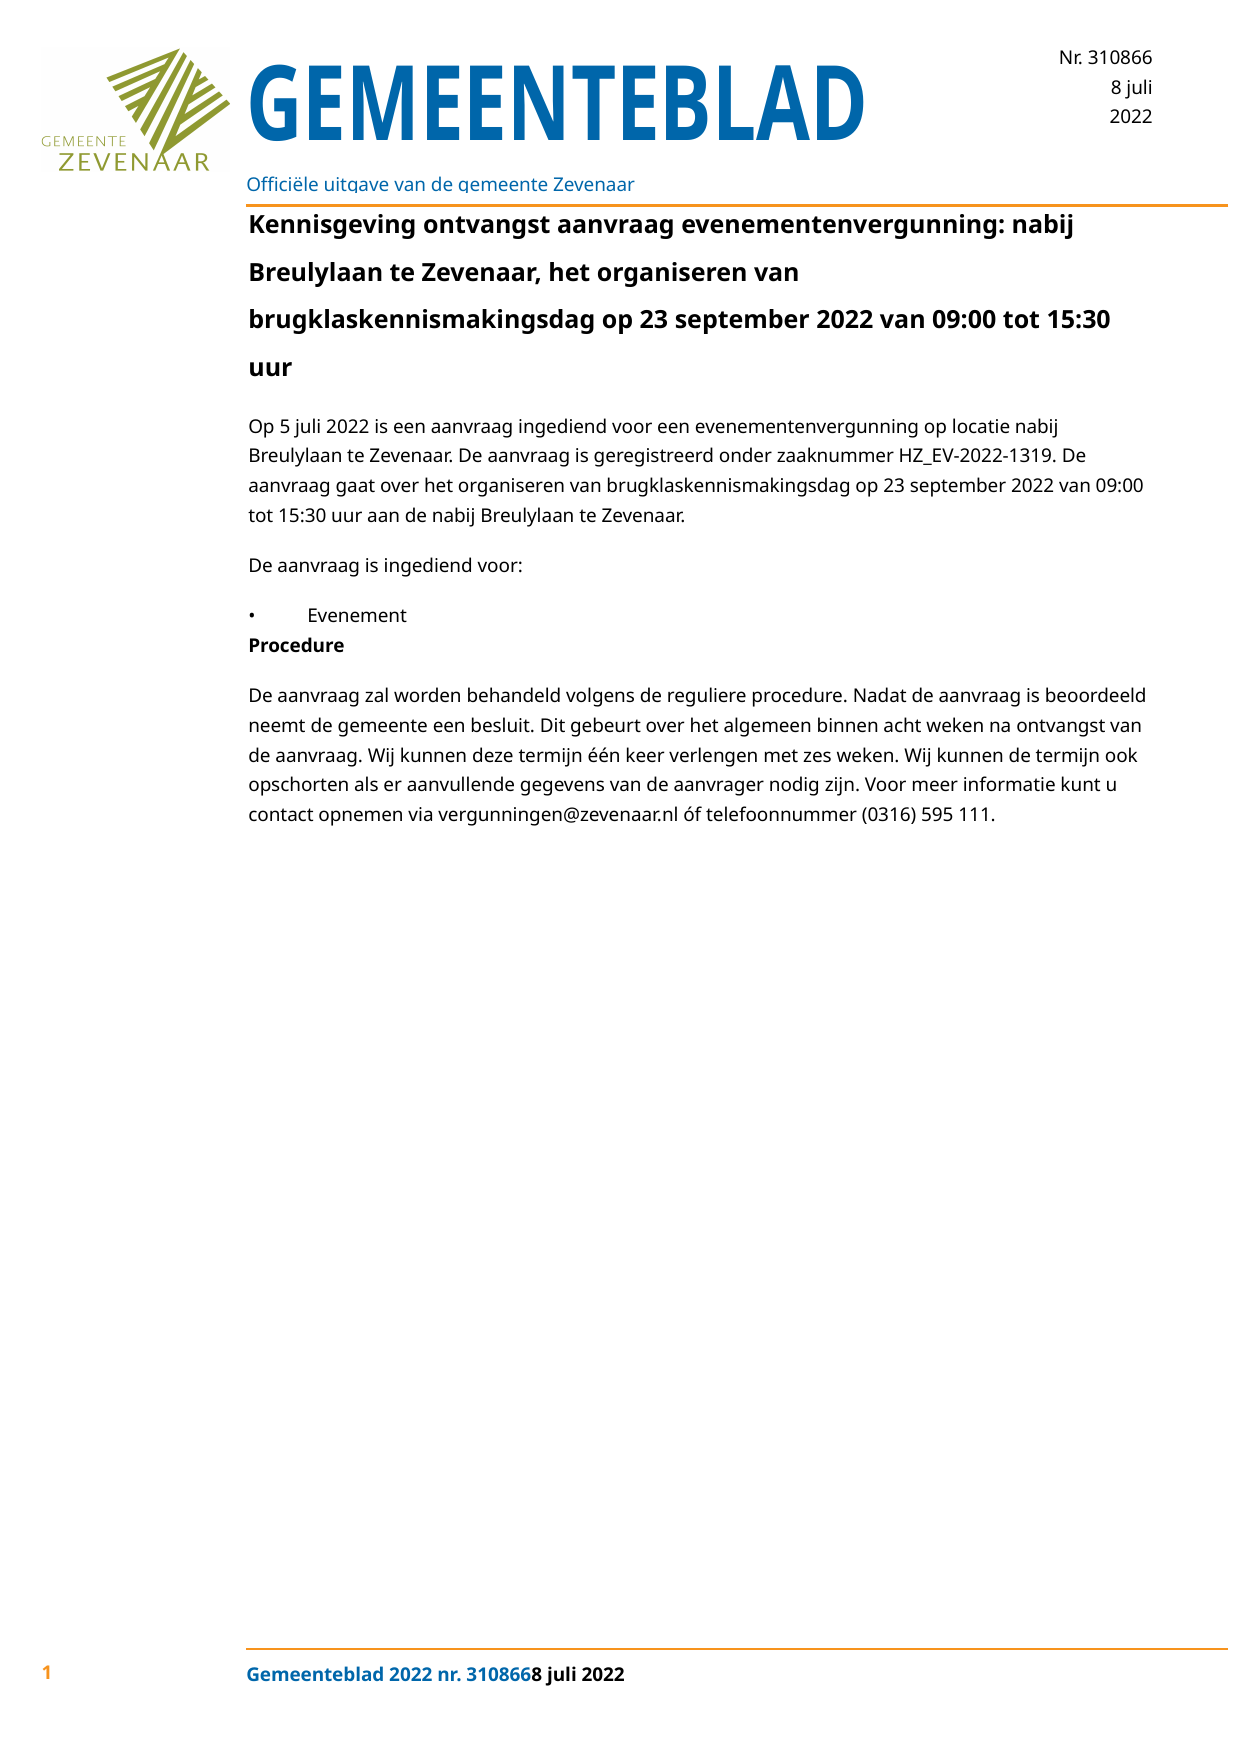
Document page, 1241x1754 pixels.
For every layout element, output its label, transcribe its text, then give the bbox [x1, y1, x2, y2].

list Evenement [248, 603, 1152, 628]
text Op 5 juli 2022 is een aanvraag ingediend voor een evenementenvergunning op locatie nabij Breulylaan te Zevenaar. De aanvraag is geregistreerd onder zaaknummer HZ_EV-2022-1319. De aanvraag gaat over het organiseren van brugklaskennismakingsdag op 23 september 2022 van 09:00 tot 15:30 uur aan de nabij Breulylaan te Zevenaar. [248, 413, 1152, 528]
text De aanvraag is ingediend voor: [248, 552, 1152, 578]
text Procedure [248, 632, 1152, 658]
text De aanvraag zal worden behandeld volgens de reguliere procedure. Nadat de aanvraag is beoordeeld neemt de gemeente een besluit. Dit gebeurt over het algemeen binnen acht weken na ontvangst van de aanvraag. Wij kunnen deze termijn één keer verlengen met zes weken. Wij kunnen de termijn ook opschorten als er aanvullende gegevens van de aanvrager nodig zijn. Voor meer informatie kunt u contact opnemen via vergunningen@zevenaar.nl óf telefoonnummer (0316) 595 111. [248, 683, 1152, 827]
text Kennisgeving ontvangst aanvraag evenementenvergunning: nabij Breulylaan te Zevenaar, het organiseren van brugklaskennismakingsdag op 23 september 2022 van 09:00 tot 15:30 uur [248, 207, 1152, 384]
picture [41, 47, 231, 172]
